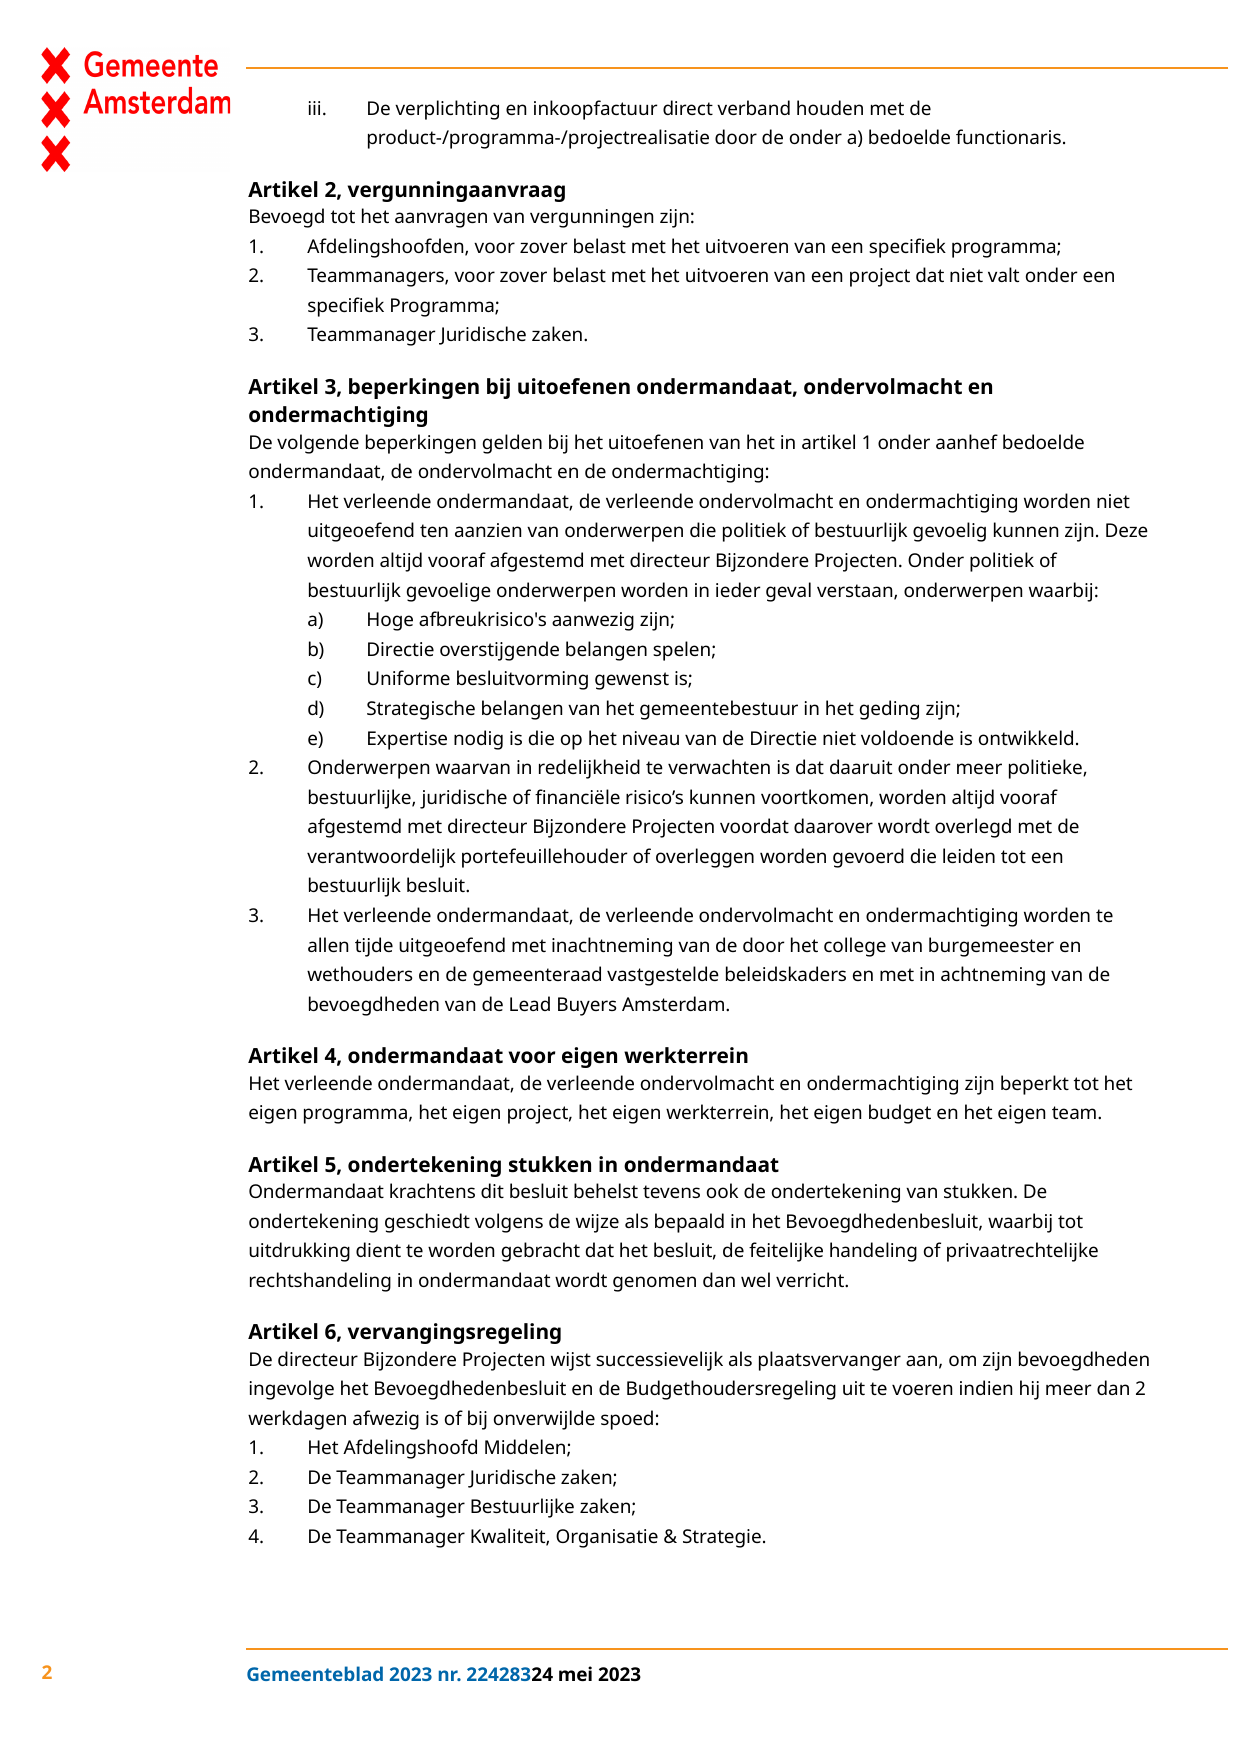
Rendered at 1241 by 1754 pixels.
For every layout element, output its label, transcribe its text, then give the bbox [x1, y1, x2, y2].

text Bevoegd tot het aanvragen van vergunningen zijn: [248, 203, 1152, 229]
text Artikel 4, ondermandaat voor eigen werkterrein [248, 1041, 1152, 1070]
list Expertise nodig is die op het niveau van de Directie niet voldoende is ontwikkeld. [307, 725, 1152, 750]
list Hoge afbreukrisico's aanwezig zijn; [307, 606, 1152, 632]
list De Teammanager Kwaliteit, Organisatie & Strategie. [248, 1523, 1152, 1549]
text Artikel 3, beperkingen bij uitoefenen ondermandaat, ondervolmacht en ondermachtiging [248, 372, 1152, 429]
list Teammanager Juridische zaken. [248, 322, 1152, 347]
list Strategische belangen van het gemeentebestuur in het geding zijn; [307, 695, 1152, 721]
text Artikel 2, vergunningaanvraag [248, 175, 1152, 203]
text Artikel 6, vervangingsregeling [248, 1317, 1152, 1346]
list Directie overstijgende belangen spelen; [307, 636, 1152, 662]
list Onderwerpen waarvan in redelijkheid te verwachten is dat daaruit onder meer politieke, bestuurlijke, juridische of financiële risico’s kunnen voortkomen, worden altijd vooraf afgestemd met directeur Bijzondere Projecten voordat daarover wordt overlegd met de verantwoordelijk portefeuillehouder of overleggen worden gevoerd die leiden tot een bestuurlijk besluit. [248, 754, 1152, 898]
list De Teammanager Bestuurlijke zaken; [248, 1494, 1152, 1519]
text De directeur Bijzondere Projecten wijst successievelijk als plaatsvervanger aan, om zijn bevoegdheden ingevolge het Bevoegdhedenbesluit en de Budgethoudersregeling uit te voeren indien hij meer dan 2 werkdagen afwezig is of bij onverwijlde spoed: [248, 1346, 1152, 1431]
picture [41, 47, 231, 172]
list De verplichting en inkoopfactuur direct verband houden met de product-/programma-/projectrealisatie door de onder a) bedoelde functionaris. [307, 95, 1152, 150]
text Het verleende ondermandaat, de verleende ondervolmacht en ondermachtiging zijn beperkt tot het eigen programma, het eigen project, het eigen werkterrein, het eigen budget en het eigen team. [248, 1070, 1152, 1125]
list Teammanagers, voor zover belast met het uitvoeren van een project dat niet valt onder een specifiek Programma; [248, 262, 1152, 318]
list Het Afdelingshoofd Middelen; [248, 1434, 1152, 1460]
text Artikel 5, ondertekening stukken in ondermandaat [248, 1150, 1152, 1178]
list Het verleende ondermandaat, de verleende ondervolmacht en ondermachtiging worden te allen tijde uitgeoefend met inachtneming van de door het college van burgemeester en wethouders en de gemeenteraad vastgestelde beleidskaders en met in achtneming van de bevoegdheden van de Lead Buyers Amsterdam. [248, 902, 1152, 1017]
list Afdelingshoofden, voor zover belast met het uitvoeren van een specifiek programma; [248, 233, 1152, 258]
text De volgende beperkingen gelden bij het uitoefenen van het in artikel 1 onder aanhef bedoelde ondermandaat, de ondervolmacht en de ondermachtiging: [248, 429, 1152, 484]
list Uniforme besluitvorming gewenst is; [307, 666, 1152, 691]
list De Teammanager Juridische zaken; [248, 1464, 1152, 1490]
text Ondermandaat krachtens dit besluit behelst tevens ook de ondertekening van stukken. De ondertekening geschiedt volgens de wijze als bepaald in het Bevoegdhedenbesluit, waarbij tot uitdrukking dient te worden gebracht dat het besluit, de feitelijke handeling of privaatrechtelijke rechtshandeling in ondermandaat wordt genomen dan wel verricht. [248, 1178, 1152, 1293]
list Het verleende ondermandaat, de verleende ondervolmacht en ondermachtiging worden niet uitgeoefend ten aanzien van onderwerpen die politiek of bestuurlijk gevoelig kunnen zijn. Deze worden altijd vooraf afgestemd met directeur Bijzondere Projecten. Onder politiek of bestuurlijk gevoelige onderwerpen worden in ieder geval verstaan, onderwerpen waarbij: [248, 488, 1152, 602]
